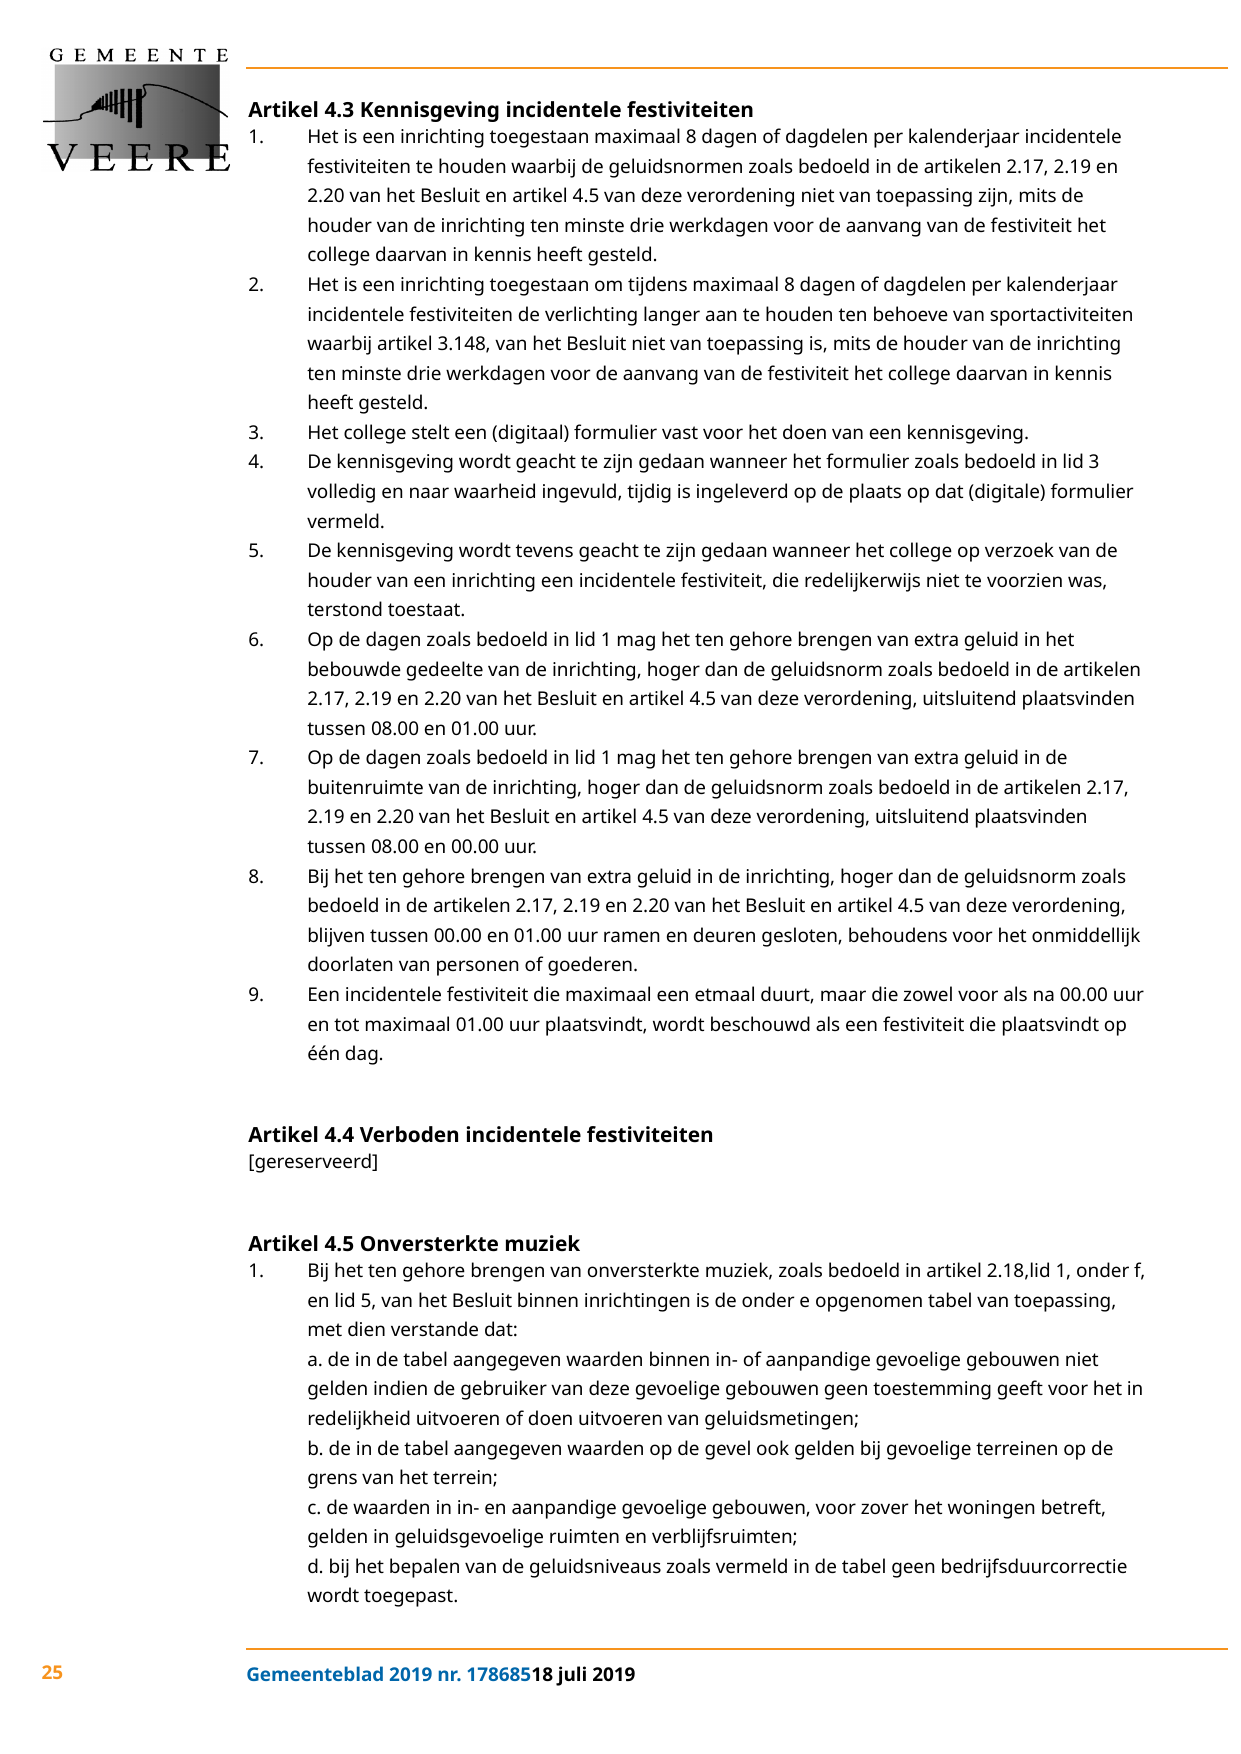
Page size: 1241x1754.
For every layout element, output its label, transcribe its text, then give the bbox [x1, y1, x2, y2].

picture [41, 47, 231, 172]
list Het is een inrichting toegestaan maximaal 8 dagen of dagdelen per kalenderjaar incidentele festiviteiten te houden waarbij de geluidsnormen zoals bedoeld in de artikelen 2.17, 2.19 en 2.20 van het Besluit en artikel 4.5 van deze verordening niet van toepassing zijn, mits de houder van de inrichting ten minste drie werkdagen voor de aanvang van de festiviteit het college daarvan in kennis heeft gesteld. [248, 123, 1152, 267]
list Bij het ten gehore brengen van onversterkte muziek, zoals bedoeld in artikel 2.18,lid 1, onder f, en lid 5, van het Besluit binnen inrichtingen is de onder e opgenomen tabel van toepassing, met dien verstande dat: [248, 1257, 1152, 1342]
text Artikel 4.4 Verboden incidentele festiviteiten [248, 1120, 1152, 1149]
list Op de dagen zoals bedoeld in lid 1 mag het ten gehore brengen van extra geluid in de buitenruimte van de inrichting, hoger dan de geluidsnorm zoals bedoeld in de artikelen 2.17, 2.19 en 2.20 van het Besluit en artikel 4.5 van deze verordening, uitsluitend plaatsvinden tussen 08.00 en 00.00 uur. [248, 744, 1152, 859]
list d. bij het bepalen van de geluidsniveaus zoals vermeld in de tabel geen bedrijfsduurcorrectie wordt toegepast. [248, 1553, 1152, 1608]
list De kennisgeving wordt tevens geacht te zijn gedaan wanneer het college op verzoek van de houder van een inrichting een incidentele festiviteit, die redelijkerwijs niet te voorzien was, terstond toestaat. [248, 537, 1152, 622]
list b. de in de tabel aangegeven waarden op de gevel ook gelden bij gevoelige terreinen op de grens van het terrein; [248, 1435, 1152, 1490]
list De kennisgeving wordt geacht te zijn gedaan wanneer het formulier zoals bedoeld in lid 3 volledig en naar waarheid ingevuld, tijdig is ingeleverd op de plaats op dat (digitale) formulier vermeld. [248, 449, 1152, 533]
list Een incidentele festiviteit die maximaal een etmaal duurt, maar die zowel voor als na 00.00 uur en tot maximaal 01.00 uur plaatsvindt, wordt beschouwd als een festiviteit die plaatsvindt op één dag. [248, 981, 1152, 1066]
list Het college stelt een (digitaal) formulier vast voor het doen van een kennisgeving. [248, 419, 1152, 445]
text [gereserveerd] [248, 1149, 1152, 1174]
list Bij het ten gehore brengen van extra geluid in de inrichting, hoger dan de geluidsnorm zoals bedoeld in de artikelen 2.17, 2.19 en 2.20 van het Besluit en artikel 4.5 van deze verordening, blijven tussen 00.00 en 01.00 uur ramen en deuren gesloten, behoudens voor het onmiddellijk doorlaten van personen of goederen. [248, 863, 1152, 977]
list c. de waarden in in- en aanpandige gevoelige gebouwen, voor zover het woningen betreft, gelden in geluidsgevoelige ruimten en verblijfsruimten; [248, 1494, 1152, 1549]
list Op de dagen zoals bedoeld in lid 1 mag het ten gehore brengen van extra geluid in het bebouwde gedeelte van de inrichting, hoger dan de geluidsnorm zoals bedoeld in de artikelen 2.17, 2.19 en 2.20 van het Besluit en artikel 4.5 van deze verordening, uitsluitend plaatsvinden tussen 08.00 en 01.00 uur. [248, 626, 1152, 741]
text Artikel 4.3 Kennisgeving incidentele festiviteiten [248, 95, 1152, 123]
list a. de in de tabel aangegeven waarden binnen in- of aanpandige gevoelige gebouwen niet gelden indien de gebruiker van deze gevoelige gebouwen geen toestemming geeft voor het in redelijkheid uitvoeren of doen uitvoeren van geluidsmetingen; [248, 1346, 1152, 1431]
text Artikel 4.5 Onversterkte muziek [248, 1229, 1152, 1257]
list Het is een inrichting toegestaan om tijdens maximaal 8 dagen of dagdelen per kalenderjaar incidentele festiviteiten de verlichting langer aan te houden ten behoeve van sportactiviteiten waarbij artikel 3.148, van het Besluit niet van toepassing is, mits de houder van de inrichting ten minste drie werkdagen voor de aanvang van de festiviteit het college daarvan in kennis heeft gesteld. [248, 271, 1152, 415]
